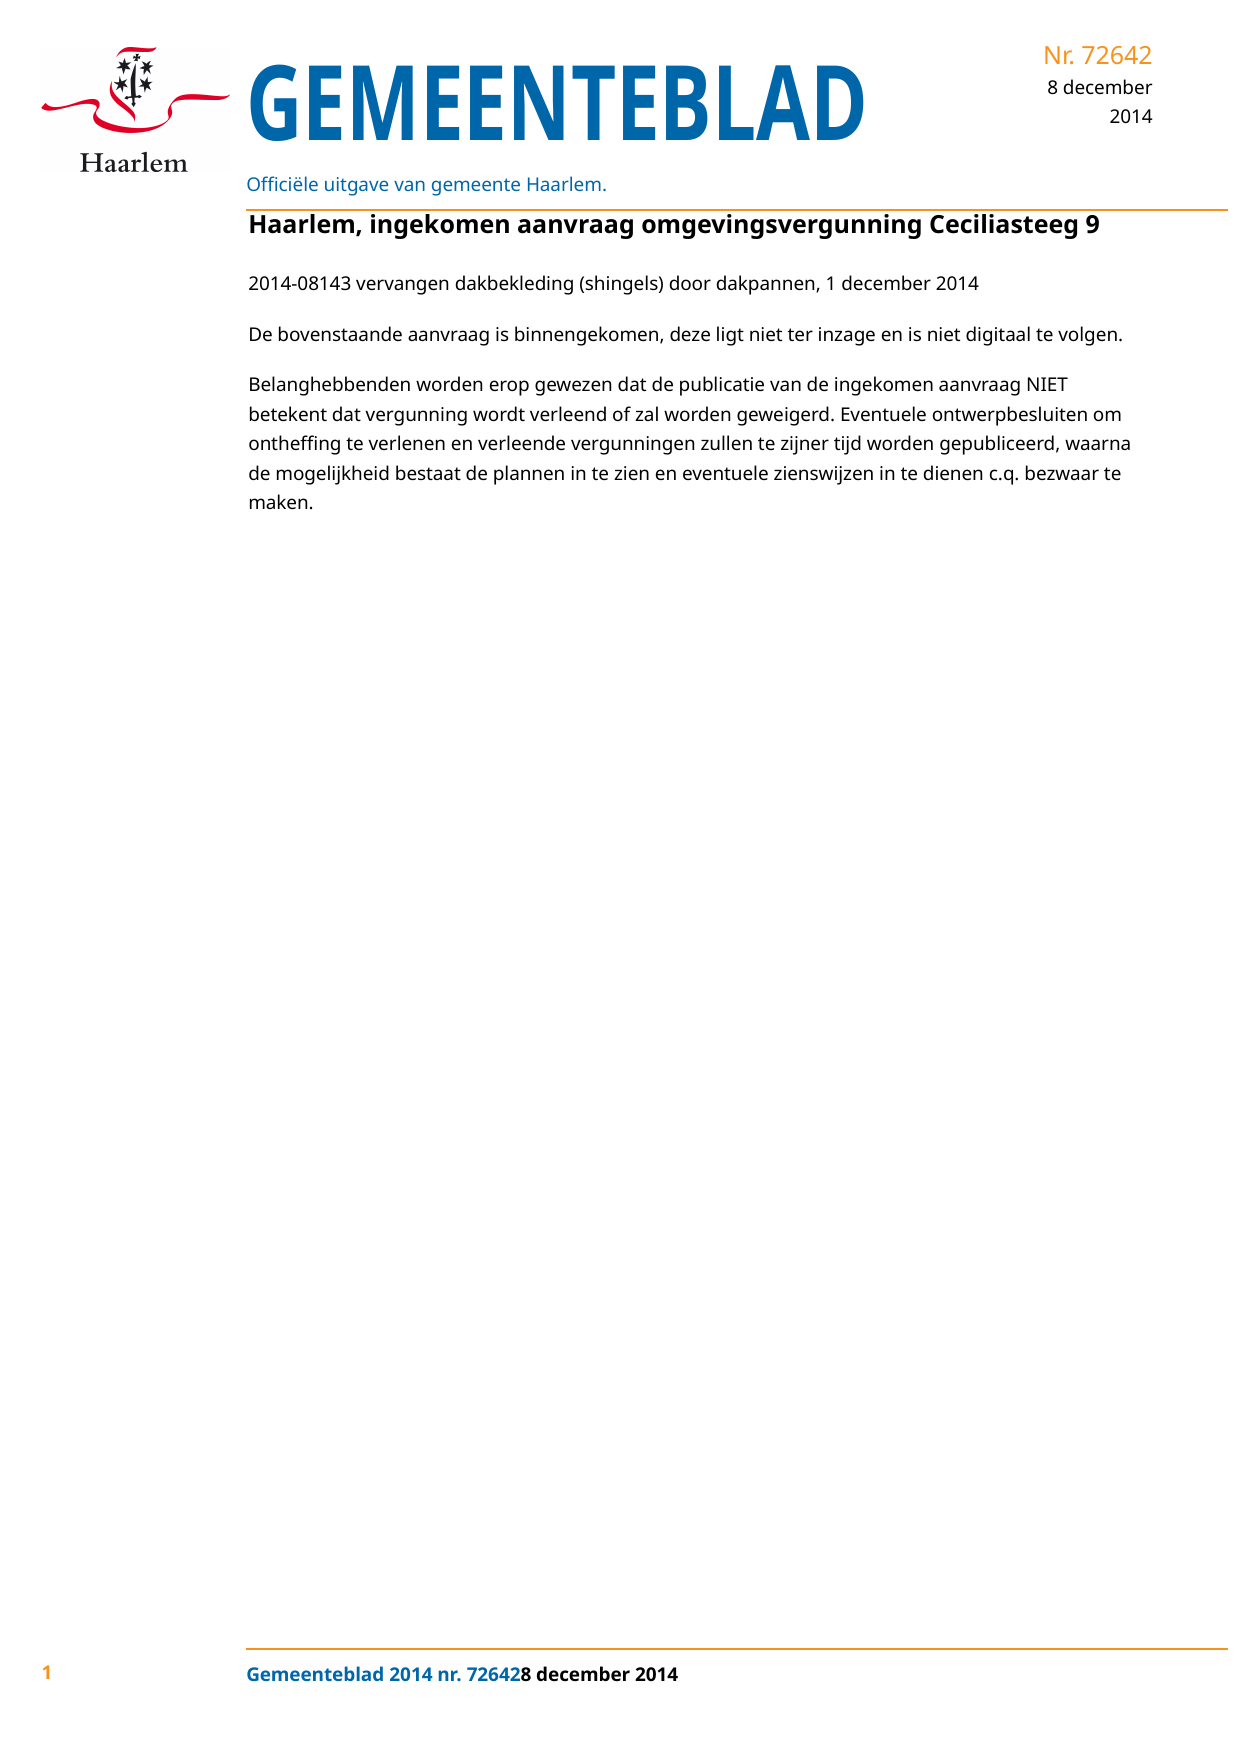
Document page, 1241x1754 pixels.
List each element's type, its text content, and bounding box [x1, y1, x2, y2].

text Haarlem, ingekomen aanvraag omgevingsvergunning Ceciliasteeg 9 [248, 211, 1152, 241]
picture [41, 47, 231, 172]
text 2014-08143 vervangen dakbekleding (shingels) door dakpannen, 1 december 2014 [248, 270, 1152, 296]
text Belanghebbenden worden erop gewezen dat de publicatie van de ingekomen aanvraag NIET betekent dat vergunning wordt verleend of zal worden geweigerd. Eventuele ontwerpbesluiten om ontheffing te verlenen en verleende vergunningen zullen te zijner tijd worden gepubliceerd, waarna de mogelijkheid bestaat de plannen in te zien en eventuele zienswijzen in te dienen c.q. bezwaar te maken. [248, 371, 1152, 515]
text De bovenstaande aanvraag is binnengekomen, deze ligt niet ter inzage en is niet digitaal te volgen. [248, 321, 1152, 346]
